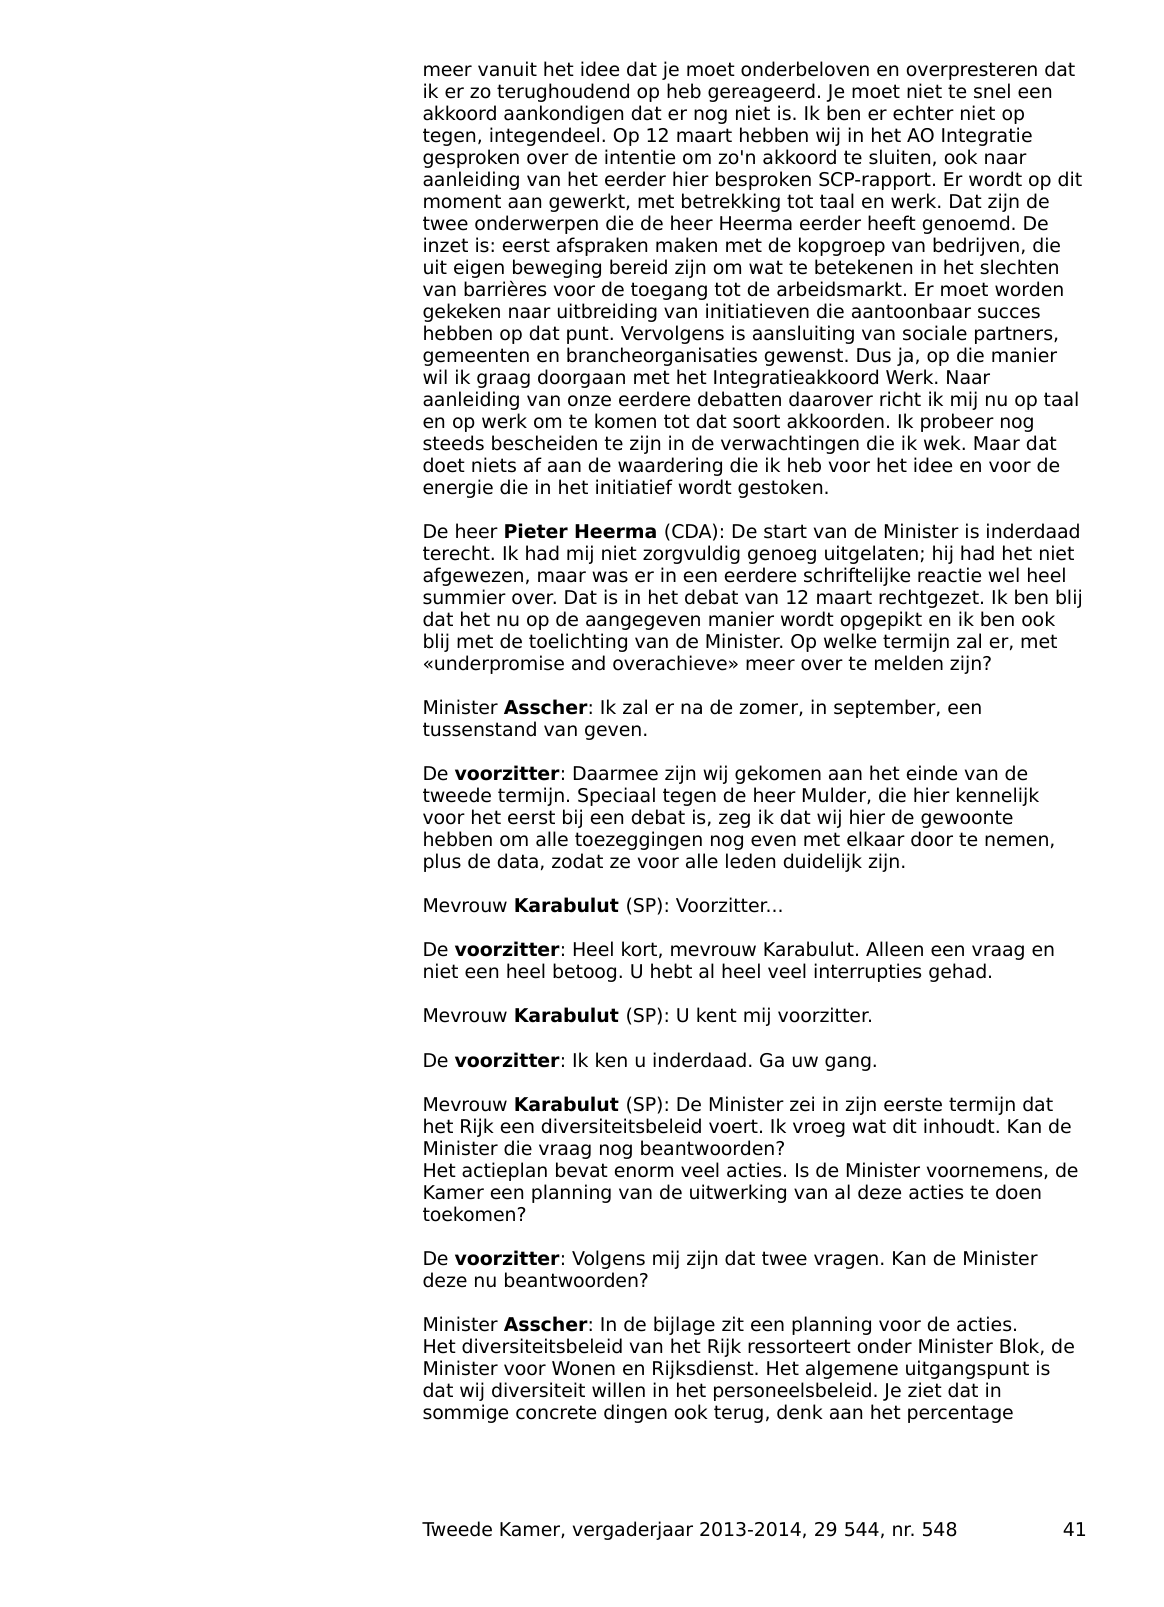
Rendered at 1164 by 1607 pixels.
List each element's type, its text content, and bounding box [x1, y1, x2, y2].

text Minister Asscher: In de bijlage zit een planning voor de acties. [422, 1314, 1087, 1336]
text De voorzitter: Volgens mij zijn dat twee vragen. Kan de Minister deze nu beantwoorden? [422, 1248, 1087, 1292]
text Minister Asscher: Ik zal er na de zomer, in september, een tussenstand van geven. [422, 697, 1087, 741]
text Mevrouw Karabulut (SP): Voorzitter... [422, 895, 1087, 917]
text De voorzitter: Heel kort, mevrouw Karabulut. Alleen een vraag en niet een heel betoog. U hebt al heel veel interrupties gehad. [422, 939, 1087, 983]
text De heer Pieter Heerma (CDA): De start van de Minister is inderdaad terecht. Ik had mij niet zorgvuldig genoeg uitgelaten; hij had het niet afgewezen, maar was er in een eerdere schriftelijke reactie wel heel summier over. Dat is in het debat van 12 maart rechtgezet. Ik ben blij dat het nu op de aangegeven manier wordt opgepikt en ik ben ook blij met de toelichting van de Minister. Op welke termijn zal er, met «underpromise and overachieve» meer over te melden zijn? [422, 521, 1087, 675]
text meer vanuit het idee dat je moet onderbeloven en overpresteren dat ik er zo terughoudend op heb gereageerd. Je moet niet te snel een akkoord aankondigen dat er nog niet is. Ik ben er echter niet op tegen, integendeel. Op 12 maart hebben wij in het AO Integratie gesproken over de intentie om zo'n akkoord te sluiten, ook naar aanleiding van het eerder hier besproken SCP-rapport. Er wordt op dit moment aan gewerkt, met betrekking tot taal en werk. Dat zijn de twee onderwerpen die de heer Heerma eerder heeft genoemd. De inzet is: eerst afspraken maken met de kopgroep van bedrijven, die uit eigen beweging bereid zijn om wat te betekenen in het slechten van barrières voor de toegang tot de arbeidsmarkt. Er moet worden gekeken naar uitbreiding van initiatieven die aantoonbaar succes hebben op dat punt. Vervolgens is aansluiting van sociale partners, gemeenten en brancheorganisaties gewenst. Dus ja, op die manier wil ik graag doorgaan met het Integratieakkoord Werk. Naar aanleiding van onze eerdere debatten daarover richt ik mij nu op taal en op werk om te komen tot dat soort akkoorden. Ik probeer nog steeds bescheiden te zijn in de verwachtingen die ik wek. Maar dat doet niets af aan de waardering die ik heb voor het idee en voor de energie die in het initiatief wordt gestoken. [422, 59, 1087, 499]
text Mevrouw Karabulut (SP): De Minister zei in zijn eerste termijn dat het Rijk een diversiteitsbeleid voert. Ik vroeg wat dit inhoudt. Kan de Minister die vraag nog beantwoorden? [422, 1094, 1087, 1160]
text De voorzitter: Ik ken u inderdaad. Ga uw gang. [422, 1049, 1087, 1072]
text Het diversiteitsbeleid van het Rijk ressorteert onder Minister Blok, de Minister voor Wonen en Rijksdienst. Het algemene uitgangspunt is dat wij diversiteit willen in het personeelsbeleid. Je ziet dat in sommige concrete dingen ook terug, denk aan het percentage [422, 1336, 1087, 1424]
text Mevrouw Karabulut (SP): U kent mij voorzitter. [422, 1005, 1087, 1027]
text De voorzitter: Daarmee zijn wij gekomen aan het einde van de tweede termijn. Speciaal tegen de heer Mulder, die hier kennelijk voor het eerst bij een debat is, zeg ik dat wij hier de gewoonte hebben om alle toezeggingen nog even met elkaar door te nemen, plus de data, zodat ze voor alle leden duidelijk zijn. [422, 763, 1087, 873]
text Het actieplan bevat enorm veel acties. Is de Minister voornemens, de Kamer een planning van de uitwerking van al deze acties te doen toekomen? [422, 1160, 1087, 1226]
